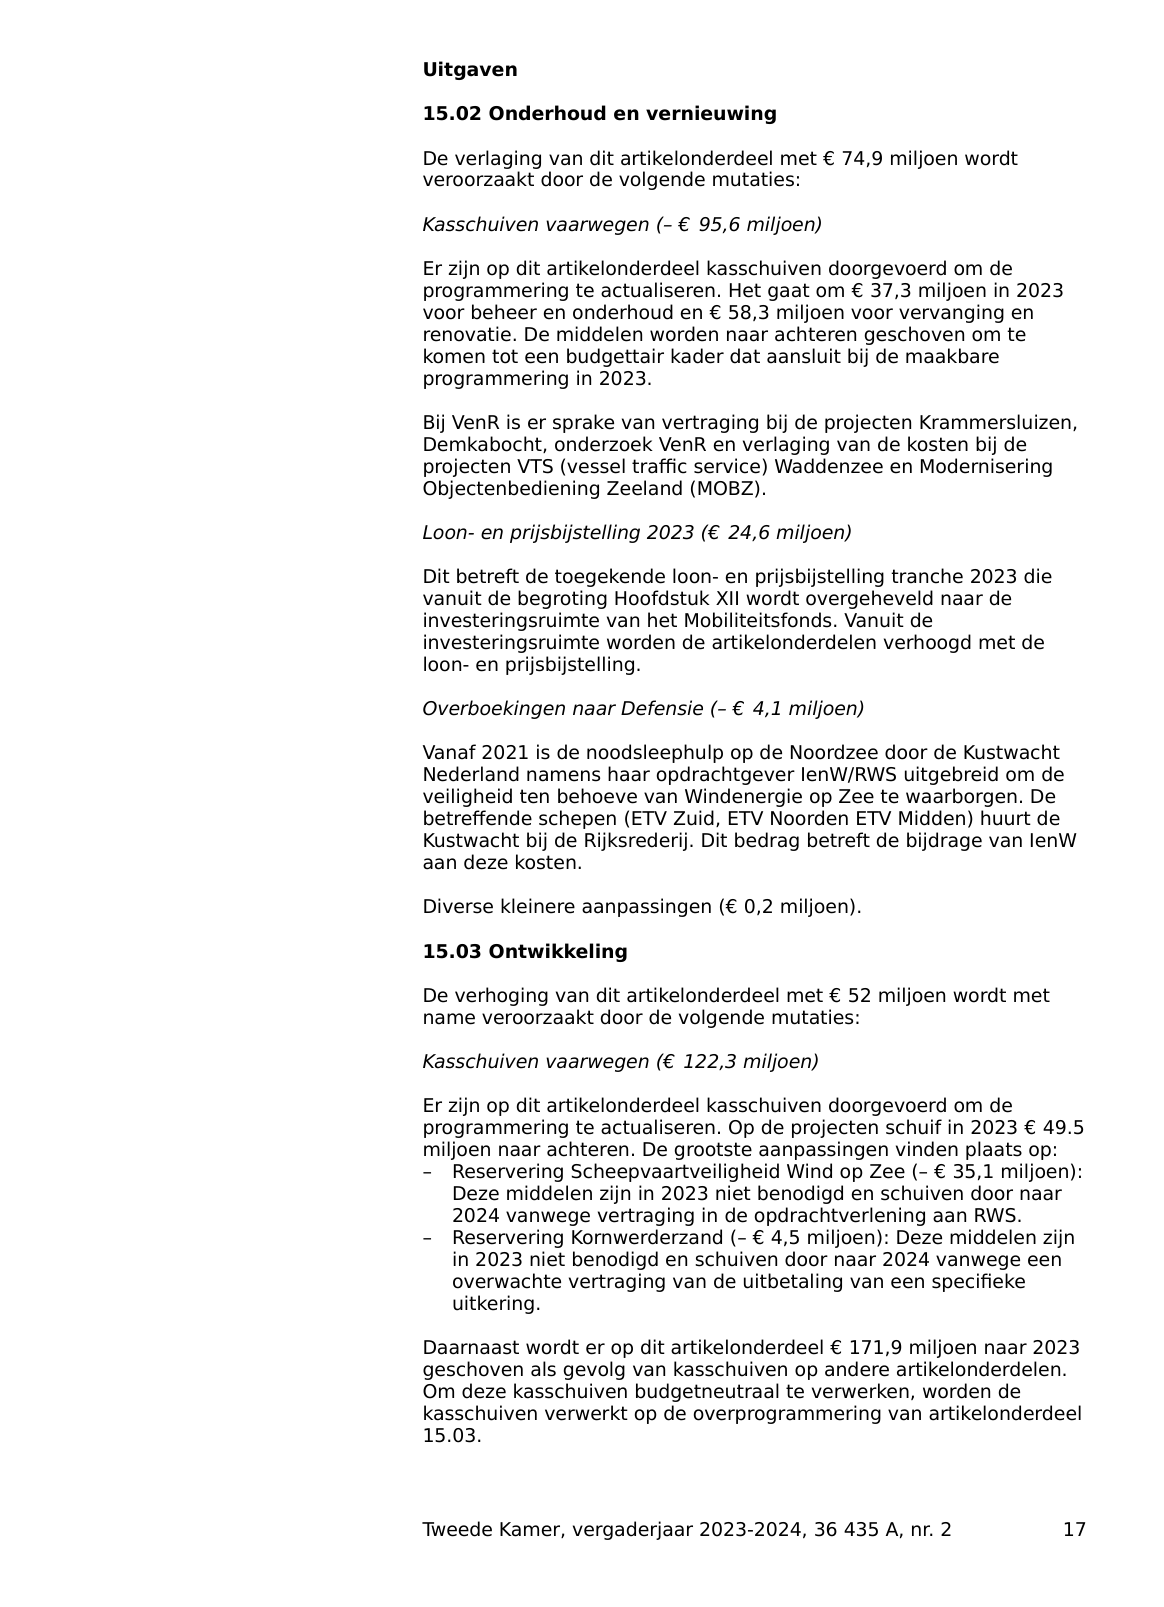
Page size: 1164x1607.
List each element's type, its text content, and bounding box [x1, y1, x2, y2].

text Diverse kleinere aanpassingen (€ 0,2 miljoen). [422, 896, 1087, 918]
subtitle Kasschuiven vaarwegen (€ 122,3 miljoen) [422, 1051, 1087, 1073]
subtitle Uitgaven [422, 59, 1087, 81]
subtitle Kasschuiven vaarwegen (– € 95,6 miljoen) [422, 213, 1087, 236]
subtitle Overboekingen naar Defensie (– € 4,1 miljoen) [422, 698, 1087, 720]
text Dit betreft de toegekende loon- en prĳsbĳstelling tranche 2023 die vanuit de begroting Hoofdstuk XII wordt overgeheveld naar de investeringsruimte van het Mobiliteitsfonds. Vanuit de investeringsruimte worden de artikelonderdelen verhoogd met de loon- en prĳsbĳstelling. [422, 566, 1087, 676]
subtitle 15.02 Onderhoud en vernieuwing [422, 103, 1087, 125]
text – Reservering Kornwerderzand (– € 4,5 miljoen): Deze middelen zijn in 2023 niet benodigd en schuiven door naar 2024 vanwege een overwachte vertraging van de uitbetaling van een specifieke uitkering. [422, 1227, 1087, 1315]
text Bij VenR is er sprake van vertraging bij de projecten Krammersluizen, Demkabocht, onderzoek VenR en verlaging van de kosten bij de projecten VTS (vessel traffic service) Waddenzee en Modernisering Objectenbediening Zeeland (MOBZ). [422, 412, 1087, 500]
text Vanaf 2021 is de noodsleephulp op de Noordzee door de Kustwacht Nederland namens haar opdrachtgever IenW/RWS uitgebreid om de veiligheid ten behoeve van Windenergie op Zee te waarborgen. De betreffende schepen (ETV Zuid, ETV Noorden ETV Midden) huurt de Kustwacht bij de Rijksrederij. Dit bedrag betreft de bijdrage van IenW aan deze kosten. [422, 742, 1087, 874]
text Er zijn op dit artikelonderdeel kasschuiven doorgevoerd om de programmering te actualiseren. Op de projecten schuif in 2023 € 49.5 miljoen naar achteren. De grootste aanpassingen vinden plaats op: [422, 1095, 1087, 1161]
text De verlaging van dit artikelonderdeel met € 74,9 miljoen wordt veroorzaakt door de volgende mutaties: [422, 147, 1087, 191]
text Er zijn op dit artikelonderdeel kasschuiven doorgevoerd om de programmering te actualiseren. Het gaat om € 37,3 miljoen in 2023 voor beheer en onderhoud en € 58,3 miljoen voor vervanging en renovatie. De middelen worden naar achteren geschoven om te komen tot een budgettair kader dat aansluit bij de maakbare programmering in 2023. [422, 258, 1087, 389]
text De verhoging van dit artikelonderdeel met € 52 miljoen wordt met name veroorzaakt door de volgende mutaties: [422, 985, 1087, 1029]
text Daarnaast wordt er op dit artikelonderdeel € 171,9 miljoen naar 2023 geschoven als gevolg van kasschuiven op andere artikelonderdelen. Om deze kasschuiven budgetneutraal te verwerken, worden de kasschuiven verwerkt op de overprogrammering van artikelonderdeel 15.03. [422, 1337, 1087, 1447]
text – Reservering Scheepvaartveiligheid Wind op Zee (– € 35,1 miljoen): Deze middelen zijn in 2023 niet benodigd en schuiven door naar 2024 vanwege vertraging in de opdrachtverlening aan RWS. [422, 1161, 1087, 1227]
subtitle 15.03 Ontwikkeling [422, 941, 1087, 962]
subtitle Loon- en prĳsbĳstelling 2023 (€ 24,6 miljoen) [422, 522, 1087, 544]
